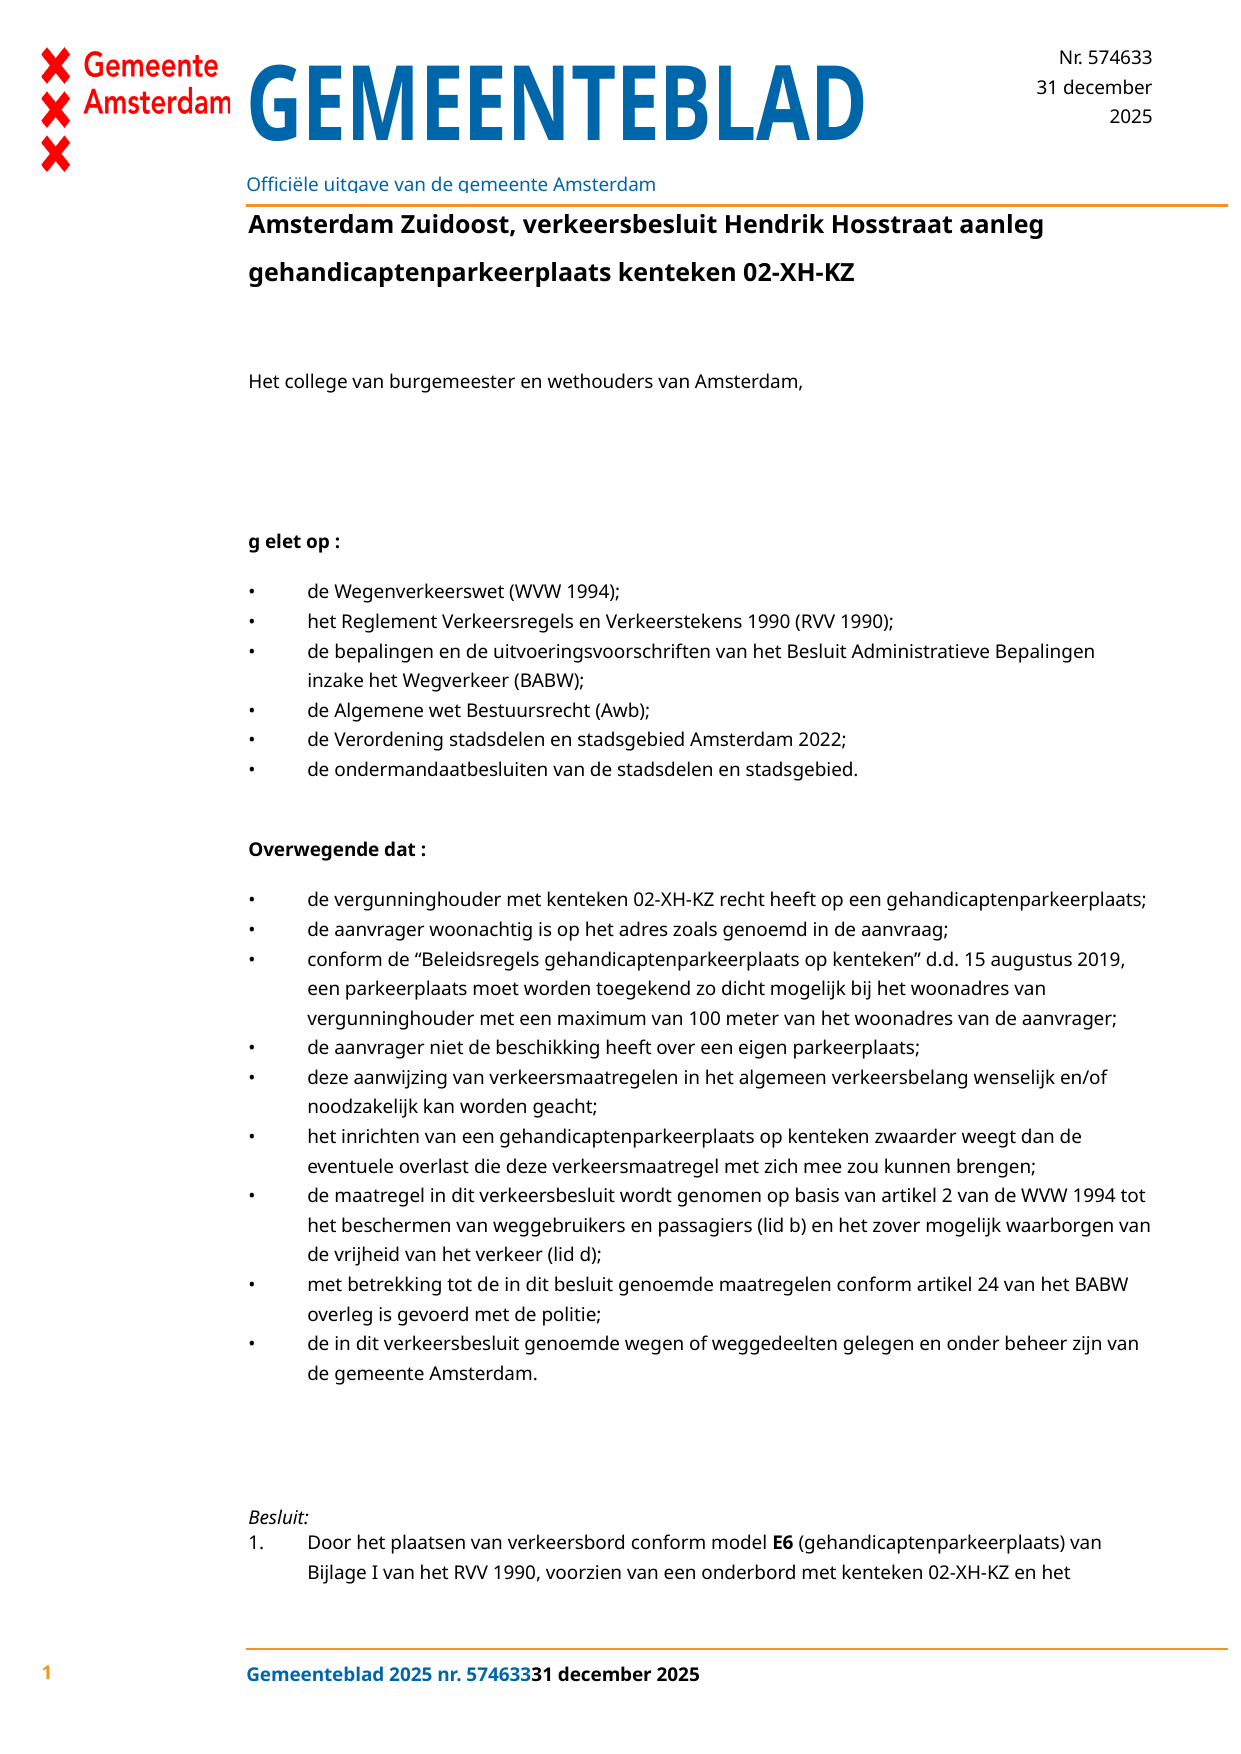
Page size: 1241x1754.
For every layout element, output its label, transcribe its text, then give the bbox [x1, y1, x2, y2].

list Door het plaatsen van verkeersbord conform model E6 (gehandicaptenparkeerplaats) van Bijlage I van het RVV 1990, voorzien van een onderbord met kenteken 02-XH-KZ en het [248, 1529, 1152, 1585]
list de Wegenverkeerswet (WVW 1994); [248, 579, 1152, 604]
list met betrekking tot de in dit besluit genoemde maatregelen conform artikel 24 van het BABW overleg is gevoerd met de politie; [248, 1271, 1152, 1326]
list de in dit verkeersbesluit genoemde wegen of weggedeelten gelegen en onder beheer zijn van de gemeente Amsterdam. [248, 1330, 1152, 1386]
list conform de “Beleidsregels gehandicaptenparkeerplaats op kenteken” d.d. 15 augustus 2019, een parkeerplaats moet worden toegekend zo dicht mogelijk bij het woonadres van vergunninghouder met een maximum van 100 meter van het woonadres van de aanvrager; [248, 946, 1152, 1031]
text g elet op : [248, 528, 1152, 554]
text Overwegende dat : [248, 836, 1152, 862]
text Het college van burgemeester en wethouders van Amsterdam, [248, 368, 1152, 394]
list de maatregel in dit verkeersbesluit wordt genomen op basis van artikel 2 van de WVW 1994 tot het beschermen van weggebruikers en passagiers (lid b) en het zover mogelijk waarborgen van de vrijheid van het verkeer (lid d); [248, 1182, 1152, 1267]
list de Algemene wet Bestuursrecht (Awb); [248, 697, 1152, 723]
text Besluit: [248, 1504, 1152, 1529]
list de bepalingen en de uitvoeringsvoorschriften van het Besluit Administratieve Bepalingen inzake het Wegverkeer (BABW); [248, 638, 1152, 693]
list de Verordening stadsdelen en stadsgebied Amsterdam 2022; [248, 727, 1152, 752]
list het inrichten van een gehandicaptenparkeerplaats op kenteken zwaarder weegt dan de eventuele overlast die deze verkeersmaatregel met zich mee zou kunnen brengen; [248, 1123, 1152, 1178]
text Amsterdam Zuidoost, verkeersbesluit Hendrik Hosstraat aanleg gehandicaptenparkeerplaats kenteken 02-XH-KZ [248, 207, 1152, 288]
list de ondermandaatbesluiten van de stadsdelen en stadsgebied. [248, 756, 1152, 782]
list de aanvrager woonachtig is op het adres zoals genoemd in de aanvraag; [248, 916, 1152, 942]
list de aanvrager niet de beschikking heeft over een eigen parkeerplaats; [248, 1034, 1152, 1060]
list deze aanwijzing van verkeersmaatregelen in het algemeen verkeersbelang wenselijk en/of noodzakelijk kan worden geacht; [248, 1064, 1152, 1119]
list het Reglement Verkeersregels en Verkeerstekens 1990 (RVV 1990); [248, 608, 1152, 634]
picture [41, 47, 231, 172]
list de vergunninghouder met kenteken 02-XH-KZ recht heeft op een gehandicaptenparkeerplaats; [248, 887, 1152, 912]
